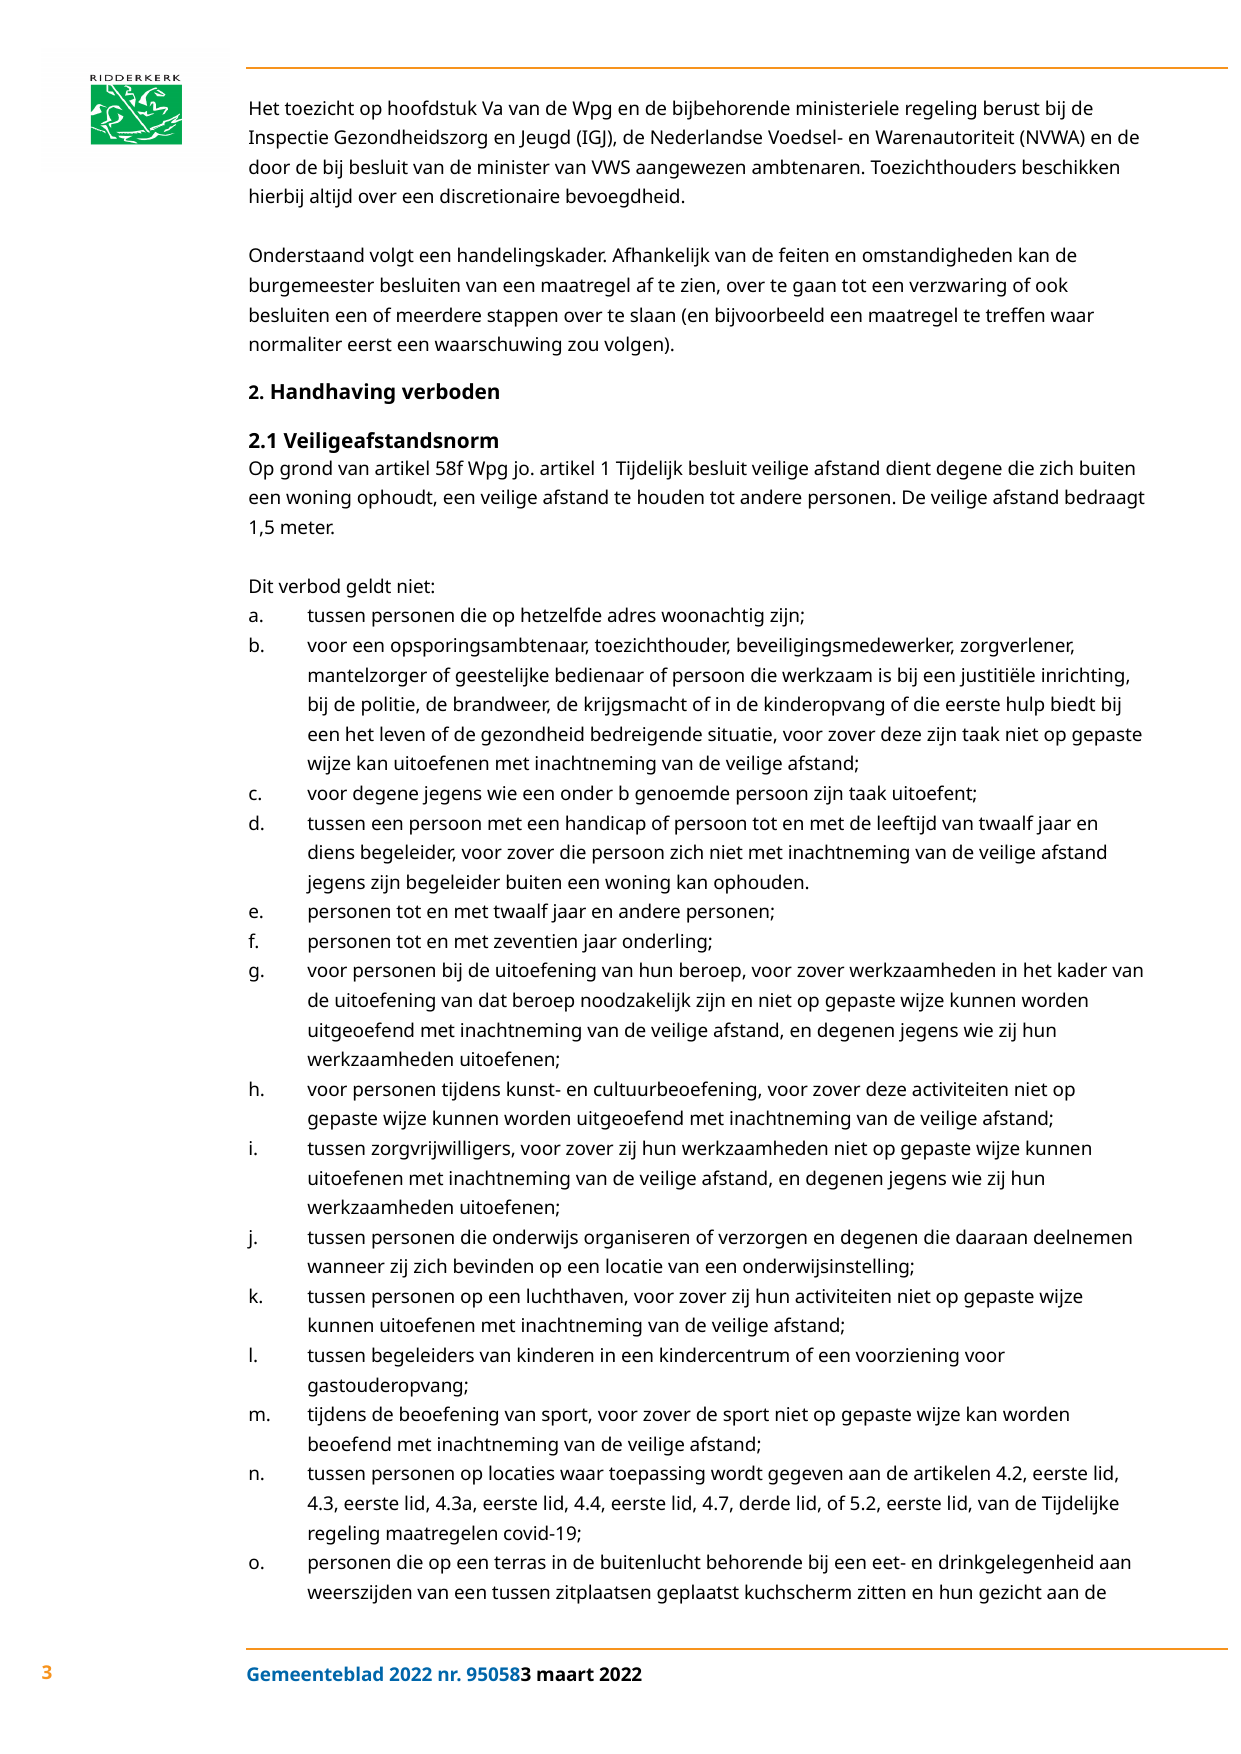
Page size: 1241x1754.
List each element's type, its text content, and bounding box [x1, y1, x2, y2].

text 2.1 Veiligeafstandsnorm [248, 426, 1152, 455]
picture [41, 47, 231, 172]
list tussen personen op locaties waar toepassing wordt gegeven aan de artikelen 4.2, eerste lid, 4.3, eerste lid, 4.3a, eerste lid, 4.4, eerste lid, 4.7, derde lid, of 5.2, eerste lid, van de Tijdelijke regeling maatregelen covid-19; [248, 1461, 1152, 1546]
list voor personen tijdens kunst- en cultuurbeoefening, voor zover deze activiteiten niet op gepaste wijze kunnen worden uitgeoefend met inachtneming van de veilige afstand; [248, 1076, 1152, 1131]
text Onderstaand volgt een handelingskader. Afhankelijk van de feiten en omstandigheden kan de burgemeester besluiten van een maatregel af te zien, over te gaan tot een verzwaring of ook besluiten een of meerdere stappen over te slaan (en bijvoorbeeld een maatregel te treffen waar normaliter eerst een waarschuwing zou volgen). [248, 243, 1152, 357]
text Dit verbod geldt niet: [248, 573, 1152, 599]
list voor degene jegens wie een onder b genoemde persoon zijn taak uitoefent; [248, 780, 1152, 806]
list personen die op een terras in de buitenlucht behorende bij een eet- en drinkgelegenheid aan weerszijden van een tussen zitplaatsen geplaatst kuchscherm zitten en hun gezicht aan de [248, 1549, 1152, 1605]
list tussen begeleiders van kinderen in een kindercentrum of een voorziening voor gastouderopvang; [248, 1342, 1152, 1398]
list tussen zorgvrijwilligers, voor zover zij hun werkzaamheden niet op gepaste wijze kunnen uitoefenen met inachtneming van de veilige afstand, en degenen jegens wie zij hun werkzaamheden uitoefenen; [248, 1135, 1152, 1220]
list tijdens de beoefening van sport, voor zover de sport niet op gepaste wijze kan worden beoefend met inachtneming van de veilige afstand; [248, 1401, 1152, 1457]
list tussen personen op een luchthaven, voor zover zij hun activiteiten niet op gepaste wijze kunnen uitoefenen met inachtneming van de veilige afstand; [248, 1283, 1152, 1338]
text Het toezicht op hoofdstuk Va van de Wpg en de bijbehorende ministeriele regeling berust bij de Inspectie Gezondheidszorg en Jeugd (IGJ), de Nederlandse Voedsel- en Warenautoriteit (NVWA) en de door de bij besluit van de minister van VWS aangewezen ambtenaren. Toezichthouders beschikken hierbij altijd over een discretionaire bevoegdheid. [248, 95, 1152, 209]
text Op grond van artikel 58f Wpg jo. artikel 1 Tijdelijk besluit veilige afstand dient degene die zich buiten een woning ophoudt, een veilige afstand te houden tot andere personen. De veilige afstand bedraagt 1,5 meter. [248, 455, 1152, 540]
list personen tot en met twaalf jaar en andere personen; [248, 898, 1152, 924]
list voor een opsporingsambtenaar, toezichthouder, beveiligingsmedewerker, zorgverlener, mantelzorger of geestelijke bedienaar of persoon die werkzaam is bij een justitiële inrichting, bij de politie, de brandweer, de krijgsmacht of in de kinderopvang of die eerste hulp biedt bij een het leven of de gezondheid bedreigende situatie, voor zover deze zijn taak niet op gepaste wijze kan uitoefenen met inachtneming van de veilige afstand; [248, 632, 1152, 776]
text 2. Handhaving verboden [248, 377, 1152, 406]
list tussen personen die onderwijs organiseren of verzorgen en degenen die daaraan deelnemen wanneer zij zich bevinden op een locatie van een onderwijsinstelling; [248, 1224, 1152, 1279]
list tussen personen die op hetzelfde adres woonachtig zijn; [248, 603, 1152, 628]
list voor personen bij de uitoefening van hun beroep, voor zover werkzaamheden in het kader van de uitoefening van dat beroep noodzakelijk zijn en niet op gepaste wijze kunnen worden uitgeoefend met inachtneming van de veilige afstand, en degenen jegens wie zij hun werkzaamheden uitoefenen; [248, 958, 1152, 1072]
list tussen een persoon met een handicap of persoon tot en met de leeftijd van twaalf jaar en diens begeleider, voor zover die persoon zich niet met inachtneming van de veilige afstand jegens zijn begeleider buiten een woning kan ophouden. [248, 810, 1152, 895]
list personen tot en met zeventien jaar onderling; [248, 928, 1152, 954]
